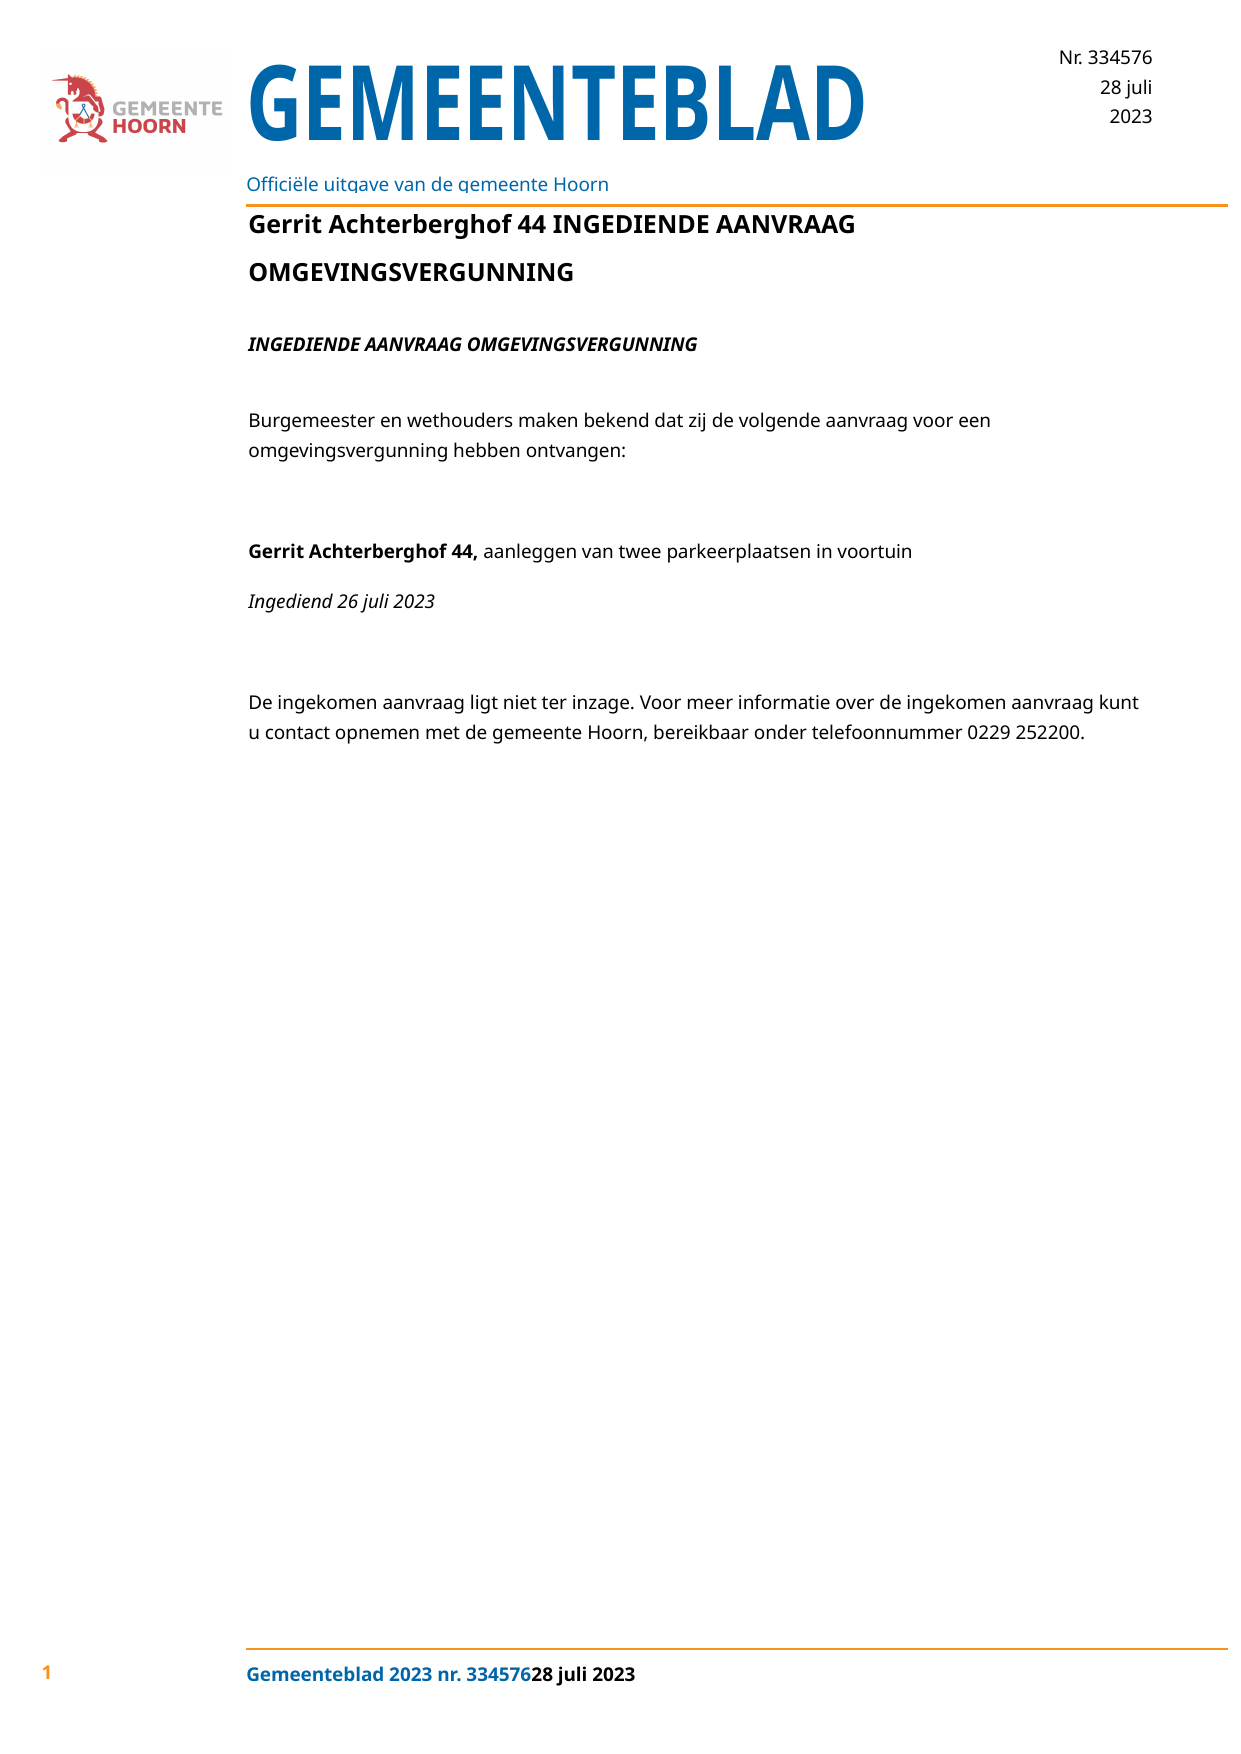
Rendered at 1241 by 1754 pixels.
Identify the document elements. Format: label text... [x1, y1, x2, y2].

text INGEDIENDE AANVRAAG OMGEVINGSVERGUNNING [248, 331, 1152, 357]
text Gerrit Achterberghof 44, aanleggen van twee parkeerplaatsen in voortuin [248, 538, 1152, 564]
text Burgemeester en wethouders maken bekend dat zij de volgende aanvraag voor een omgevingsvergunning hebben ontvangen: [248, 408, 1152, 463]
picture [41, 47, 231, 172]
text Gerrit Achterberghof 44 INGEDIENDE AANVRAAG OMGEVINGSVERGUNNING [248, 207, 1152, 288]
text De ingekomen aanvraag ligt niet ter inzage. Voor meer informatie over de ingekomen aanvraag kunt u contact opnemen met de gemeente Hoorn, bereikbaar onder telefoonnummer 0229 252200. [248, 689, 1152, 744]
text Ingediend 26 juli 2023 [248, 588, 1152, 614]
